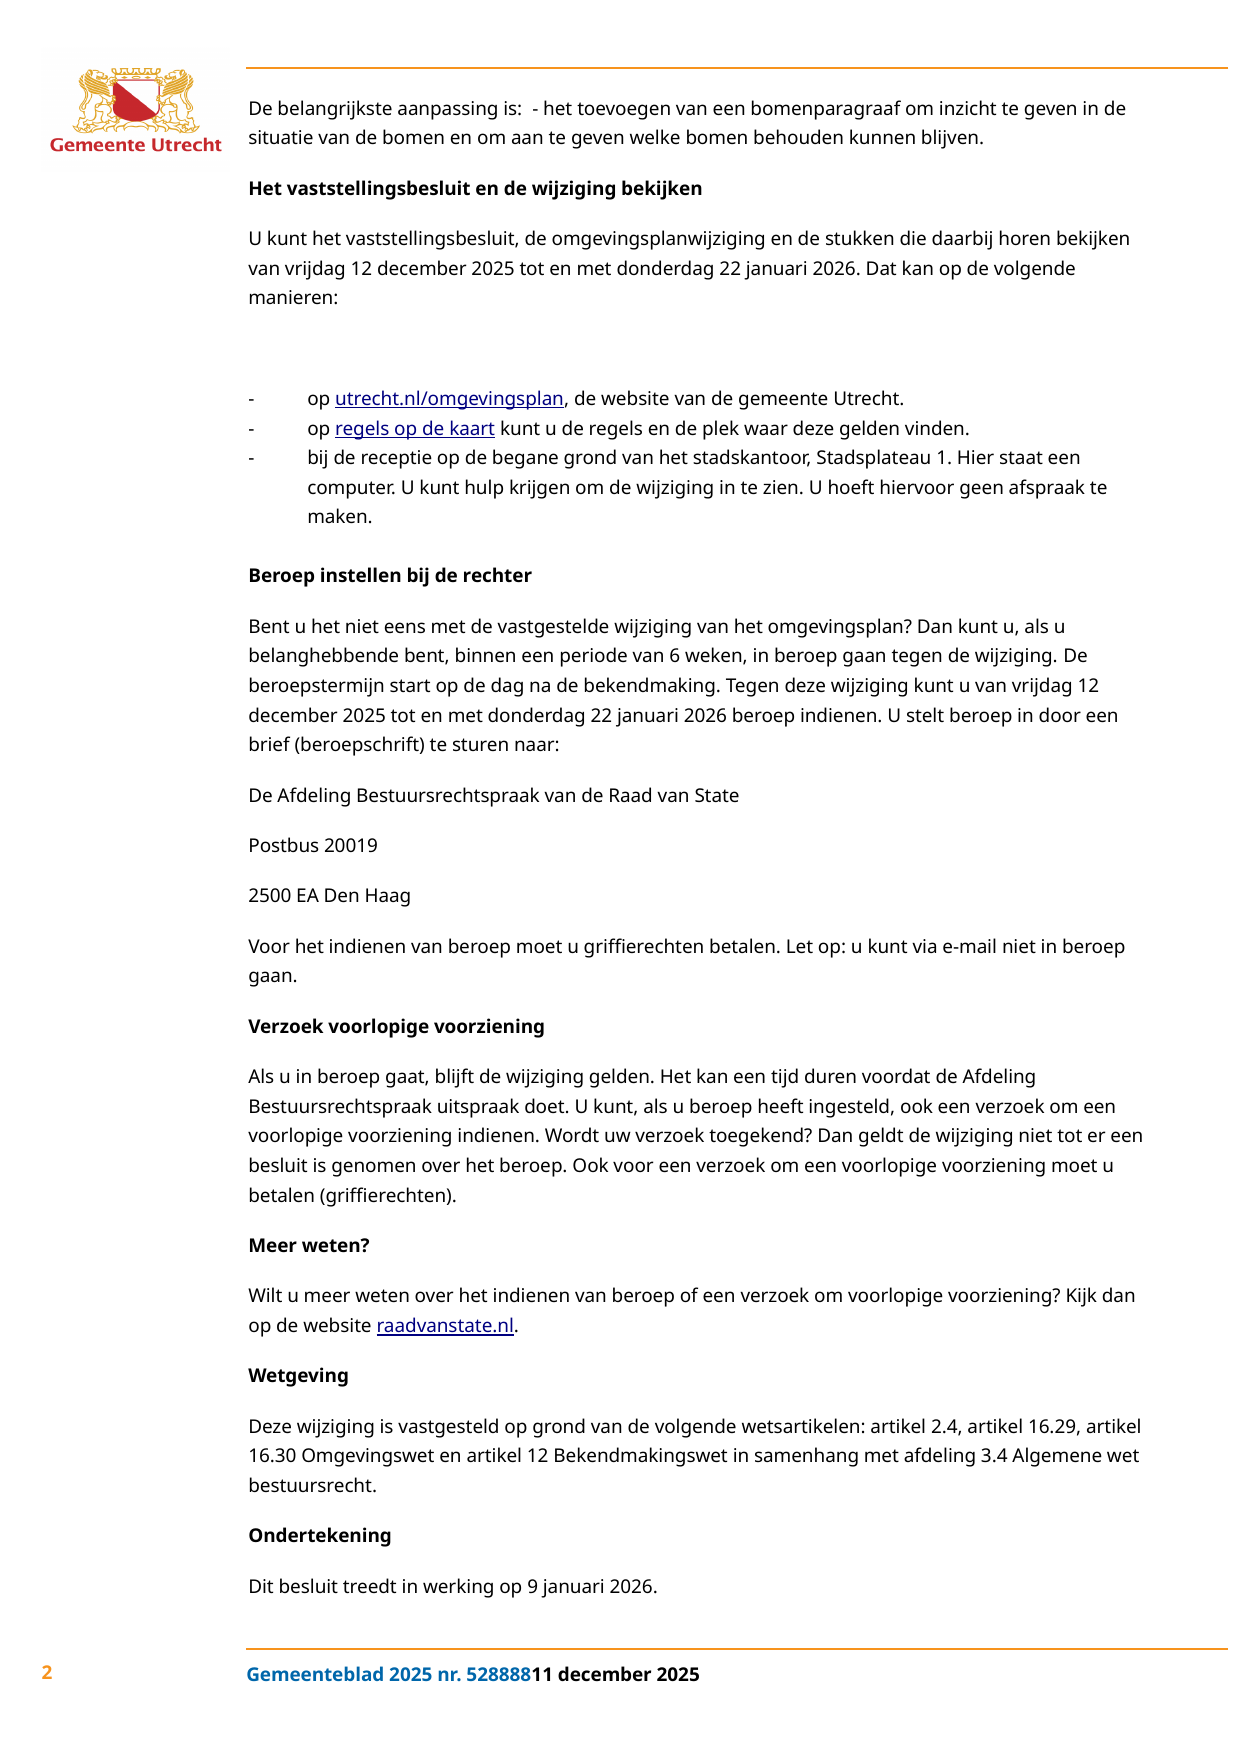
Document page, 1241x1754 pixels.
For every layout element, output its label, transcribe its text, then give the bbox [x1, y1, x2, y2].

text De belangrijkste aanpassing is: - het toevoegen van een bomenparagraaf om inzicht te geven in de situatie van de bomen en om aan te geven welke bomen behouden kunnen blijven. [248, 95, 1152, 150]
list op regels op de kaart kunt u de regels en de plek waar deze gelden vinden. [248, 415, 1152, 441]
text Deze wijziging is vastgesteld op grond van de volgende wetsartikelen: artikel 2.4, artikel 16.29, artikel 16.30 Omgevingswet en artikel 12 Bekendmakingswet in samenhang met afdeling 3.4 Algemene wet bestuursrecht. [248, 1413, 1152, 1498]
text Als u in beroep gaat, blijft de wijziging gelden. Het kan een tijd duren voordat de Afdeling Bestuursrechtspraak uitspraak doet. U kunt, als u beroep heeft ingesteld, ook een verzoek om een voorlopige voorziening indienen. Wordt uw verzoek toegekend? Dan geldt de wijziging niet tot er een besluit is genomen over het beroep. Ook voor een verzoek om een voorlopige voorziening moet u betalen (griffierechten). [248, 1063, 1152, 1208]
text De Afdeling Bestuursrechtspraak van de Raad van State [248, 782, 1152, 808]
picture [41, 47, 231, 172]
text Beroep instellen bij de rechter [248, 563, 1152, 588]
text Verzoek voorlopige voorziening [248, 1013, 1152, 1039]
list op utrecht.nl/omgevingsplan, de website van de gemeente Utrecht. [248, 385, 1152, 411]
text 2500 EA Den Haag [248, 883, 1152, 908]
text Het vaststellingsbesluit en de wijziging bekijken [248, 175, 1152, 201]
text Ondertekening [248, 1523, 1152, 1548]
list bij de receptie op de begane grond van het stadskantoor, Stadsplateau 1. Hier staat een computer. U kunt hulp krijgen om de wijziging in te zien. U hoeft hiervoor geen afspraak te maken. [248, 444, 1152, 529]
text Voor het indienen van beroep moet u griffierechten betalen. Let op: u kunt via e-mail niet in beroep gaan. [248, 933, 1152, 988]
text U kunt het vaststellingsbesluit, de omgevingsplanwijziging en de stukken die daarbij horen bekijken van vrijdag 12 december 2025 tot en met donderdag 22 januari 2026. Dat kan op de volgende manieren: [248, 225, 1152, 310]
text Dit besluit treedt in werking op 9 januari 2026. [248, 1573, 1152, 1599]
text Wetgeving [248, 1363, 1152, 1388]
text Bent u het niet eens met de vastgestelde wijziging van het omgevingsplan? Dan kunt u, als u belanghebbende bent, binnen een periode van 6 weken, in beroep gaan tegen de wijziging. De beroepstermijn start op de dag na de bekendmaking. Tegen deze wijziging kunt u van vrijdag 12 december 2025 tot en met donderdag 22 januari 2026 beroep indienen. U stelt beroep in door een brief (beroepschrift) te sturen naar: [248, 613, 1152, 757]
text Meer weten? [248, 1232, 1152, 1258]
text Postbus 20019 [248, 832, 1152, 858]
text Wilt u meer weten over het indienen van beroep of een verzoek om voorlopige voorziening? Kijk dan op de website raadvanstate.nl. [248, 1283, 1152, 1338]
